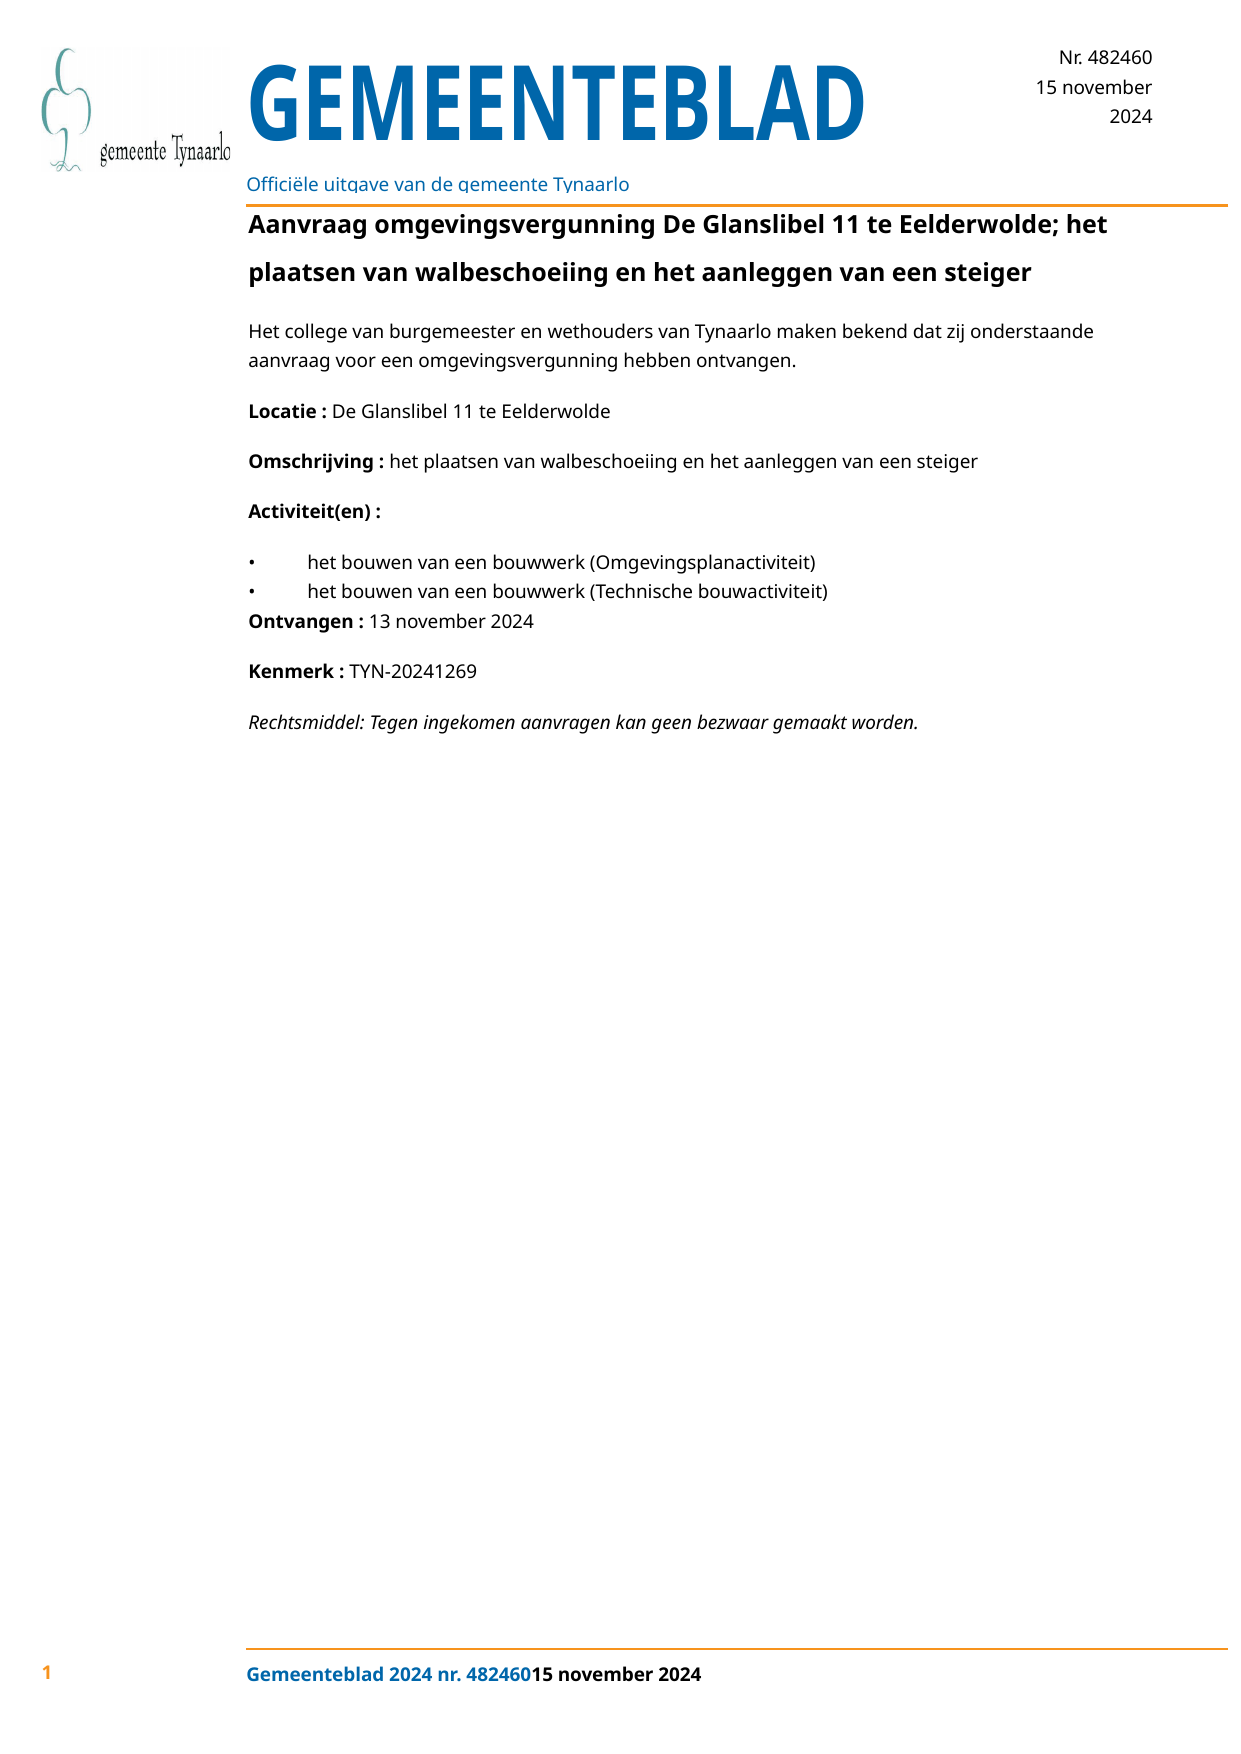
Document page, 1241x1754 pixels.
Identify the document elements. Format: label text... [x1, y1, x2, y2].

text Ontvangen : 13 november 2024 [248, 608, 1152, 634]
text Kenmerk : TYN-20241269 [248, 659, 1152, 684]
text Locatie : De Glanslibel 11 te Eelderwolde [248, 398, 1152, 424]
text Activiteit(en) : [248, 499, 1152, 524]
picture [41, 47, 231, 172]
text Rechtsmiddel: Tegen ingekomen aanvragen kan geen bezwaar gemaakt worden. [248, 709, 1152, 735]
text Omschrijving : het plaatsen van walbeschoeiing en het aanleggen van een steiger [248, 448, 1152, 474]
text Het college van burgemeester en wethouders van Tynaarlo maken bekend dat zij onderstaande aanvraag voor een omgevingsvergunning hebben ontvangen. [248, 318, 1152, 373]
list het bouwen van een bouwwerk (Technische bouwactiviteit) [248, 579, 1152, 604]
text Aanvraag omgevingsvergunning De Glanslibel 11 te Eelderwolde; het plaatsen van walbeschoeiing en het aanleggen van een steiger [248, 207, 1152, 288]
list het bouwen van een bouwwerk (Omgevingsplanactiviteit) [248, 549, 1152, 575]
